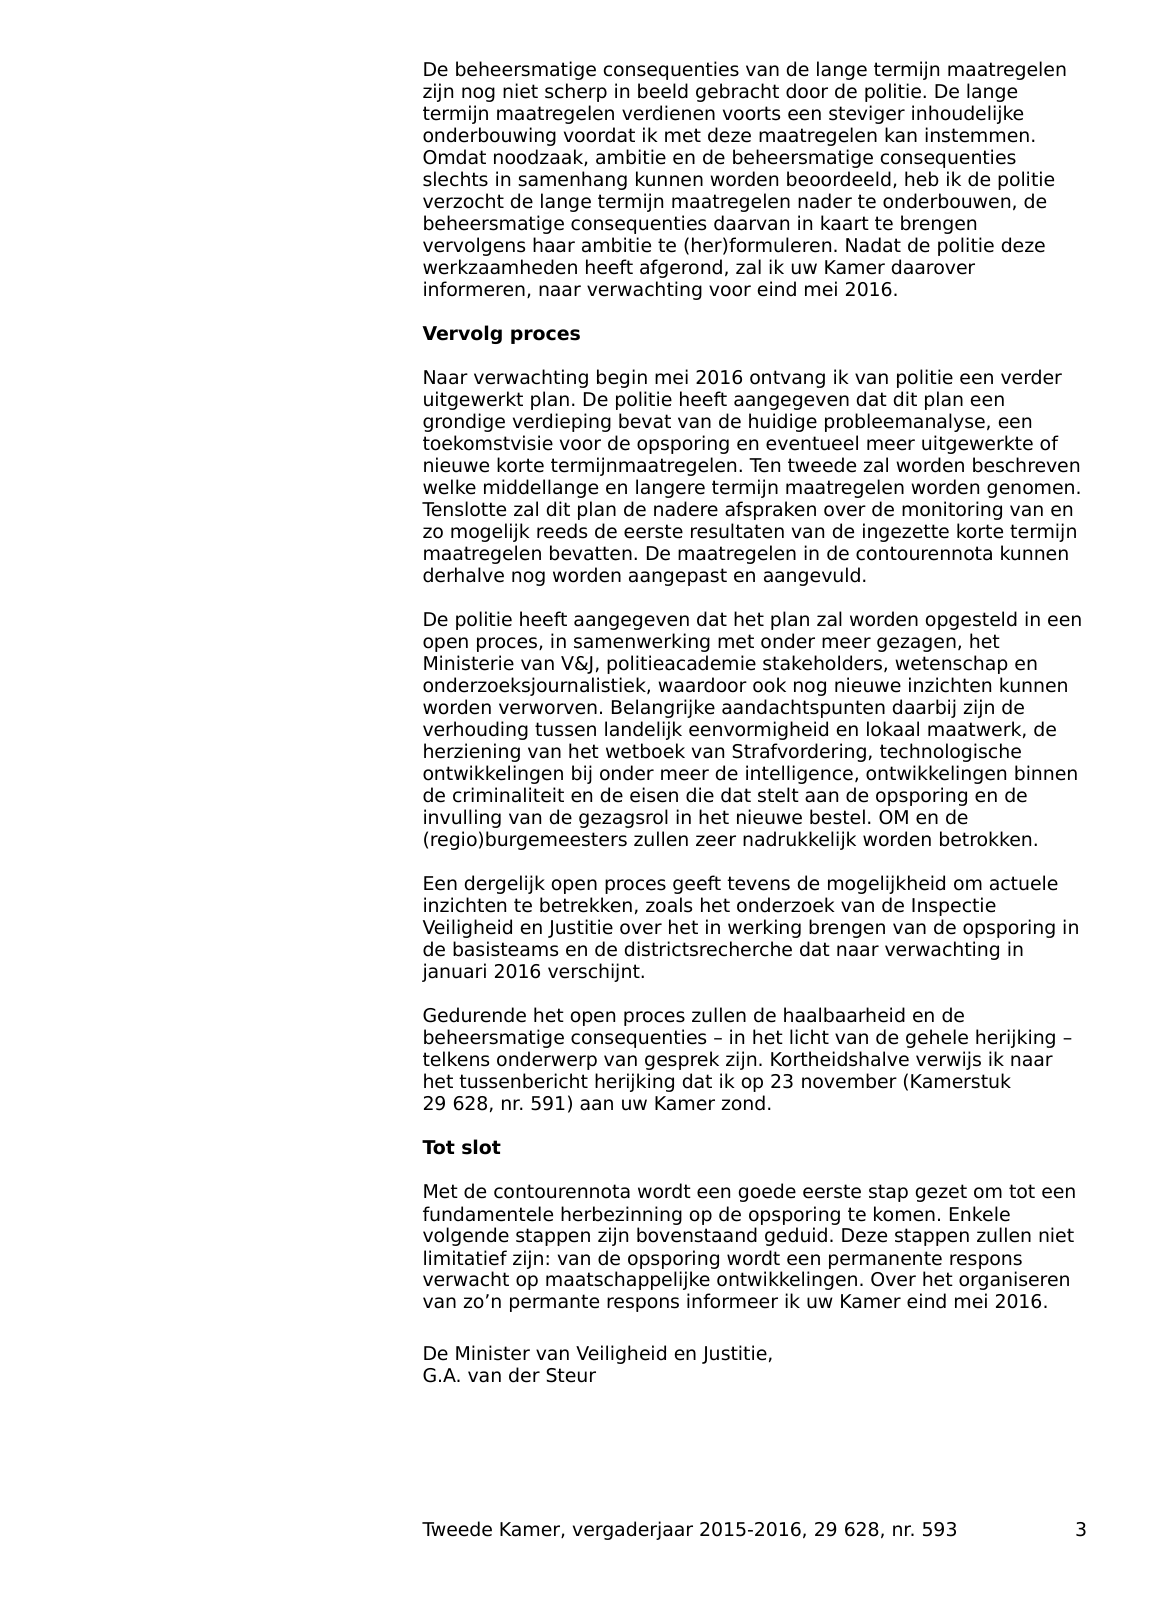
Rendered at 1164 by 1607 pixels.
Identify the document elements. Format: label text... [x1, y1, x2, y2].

text Gedurende het open proces zullen de haalbaarheid en de beheersmatige consequenties – in het licht van de gehele herijking – telkens onderwerp van gesprek zijn. Kortheidshalve verwijs ik naar het tussenbericht herijking dat ik op 23 november (Kamerstuk 29 628, nr. 591) aan uw Kamer zond. [422, 1005, 1087, 1115]
text Met de contourennota wordt een goede eerste stap gezet om tot een fundamentele herbezinning op de opsporing te komen. Enkele volgende stappen zijn bovenstaand geduid. Deze stappen zullen niet limitatief zijn: van de opsporing wordt een permanente respons verwacht op maatschappelijke ontwikkelingen. Over het organiseren van zo’n permante respons informeer ik uw Kamer eind mei 2016. [422, 1181, 1087, 1313]
text De Minister van Veiligheid en Justitie, G.A. van der Steur [422, 1343, 1087, 1387]
text Een dergelijk open proces geeft tevens de mogelijkheid om actuele inzichten te betrekken, zoals het onderzoek van de Inspectie Veiligheid en Justitie over het in werking brengen van de opsporing in de basisteams en de districtsrecherche dat naar verwachting in januari 2016 verschijnt. [422, 873, 1087, 983]
text De beheersmatige consequenties van de lange termijn maatregelen zijn nog niet scherp in beeld gebracht door de politie. De lange termijn maatregelen verdienen voorts een steviger inhoudelijke onderbouwing voordat ik met deze maatregelen kan instemmen. Omdat noodzaak, ambitie en de beheersmatige consequenties slechts in samenhang kunnen worden beoordeeld, heb ik de politie verzocht de lange termijn maatregelen nader te onderbouwen, de beheersmatige consequenties daarvan in kaart te brengen vervolgens haar ambitie te (her)formuleren. Nadat de politie deze werkzaamheden heeft afgerond, zal ik uw Kamer daarover informeren, naar verwachting voor eind mei 2016. [422, 59, 1087, 301]
subtitle Vervolg proces [422, 323, 1087, 345]
text Naar verwachting begin mei 2016 ontvang ik van politie een verder uitgewerkt plan. De politie heeft aangegeven dat dit plan een grondige verdieping bevat van de huidige probleemanalyse, een toekomstvisie voor de opsporing en eventueel meer uitgewerkte of nieuwe korte termijnmaatregelen. Ten tweede zal worden beschreven welke middellange en langere termijn maatregelen worden genomen. Tenslotte zal dit plan de nadere afspraken over de monitoring van en zo mogelijk reeds de eerste resultaten van de ingezette korte termijn maatregelen bevatten. De maatregelen in de contourennota kunnen derhalve nog worden aangepast en aangevuld. [422, 367, 1087, 587]
text De politie heeft aangegeven dat het plan zal worden opgesteld in een open proces, in samenwerking met onder meer gezagen, het Ministerie van V&J, politieacademie stakeholders, wetenschap en onderzoeksjournalistiek, waardoor ook nog nieuwe inzichten kunnen worden verworven. Belangrijke aandachtspunten daarbij zijn de verhouding tussen landelijk eenvormigheid en lokaal maatwerk, de herziening van het wetboek van Strafvordering, technologische ontwikkelingen bij onder meer de intelligence, ontwikkelingen binnen de criminaliteit en de eisen die dat stelt aan de opsporing en de invulling van de gezagsrol in het nieuwe bestel. OM en de (regio)burgemeesters zullen zeer nadrukkelijk worden betrokken. [422, 609, 1087, 851]
subtitle Tot slot [422, 1137, 1087, 1159]
